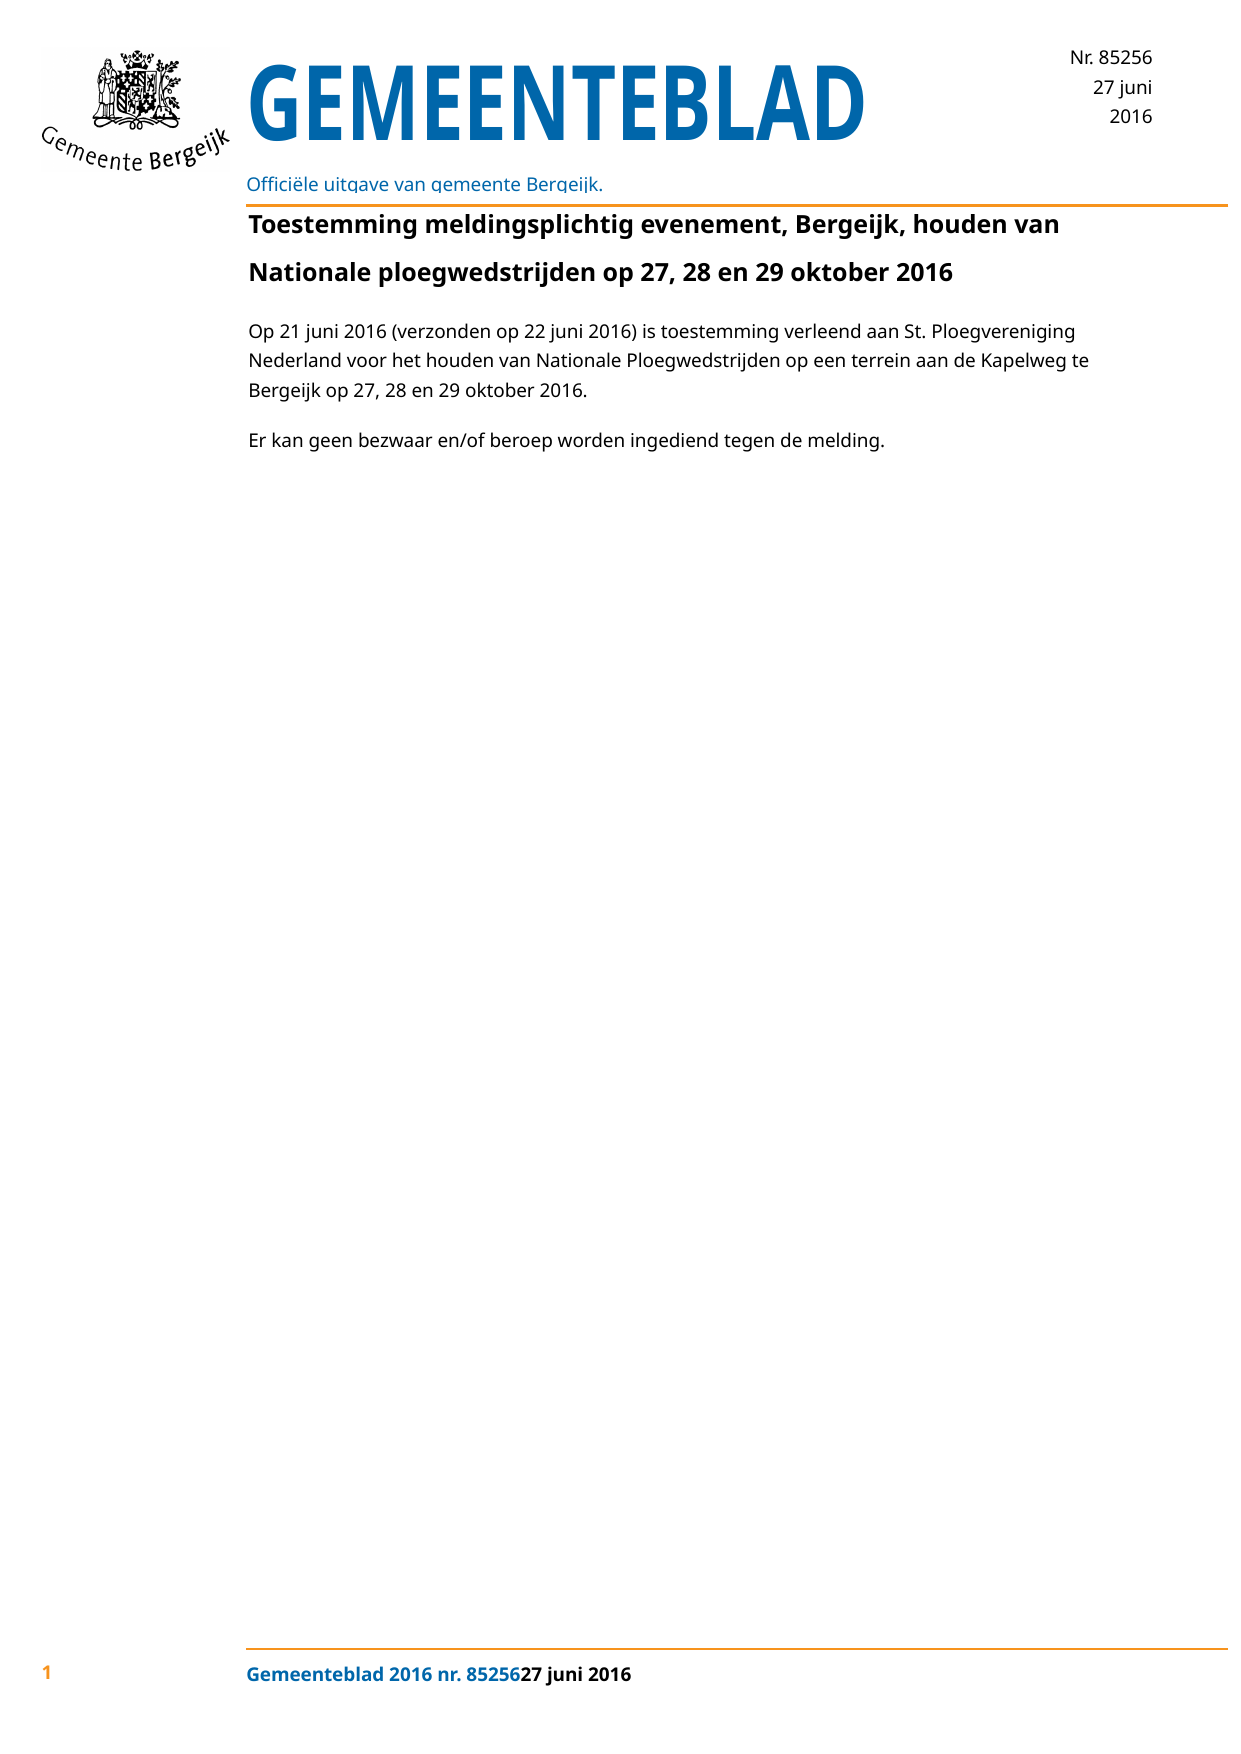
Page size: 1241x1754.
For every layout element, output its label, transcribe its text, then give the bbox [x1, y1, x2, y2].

picture [41, 47, 231, 172]
text Er kan geen bezwaar en/of beroep worden ingediend tegen de melding. [248, 427, 1152, 453]
text Op 21 juni 2016 (verzonden op 22 juni 2016) is toestemming verleend aan St. Ploegvereniging Nederland voor het houden van Nationale Ploegwedstrijden op een terrein aan de Kapelweg te Bergeijk op 27, 28 en 29 oktober 2016. [248, 318, 1152, 403]
text Toestemming meldingsplichtig evenement, Bergeijk, houden van Nationale ploegwedstrijden op 27, 28 en 29 oktober 2016 [248, 207, 1152, 288]
